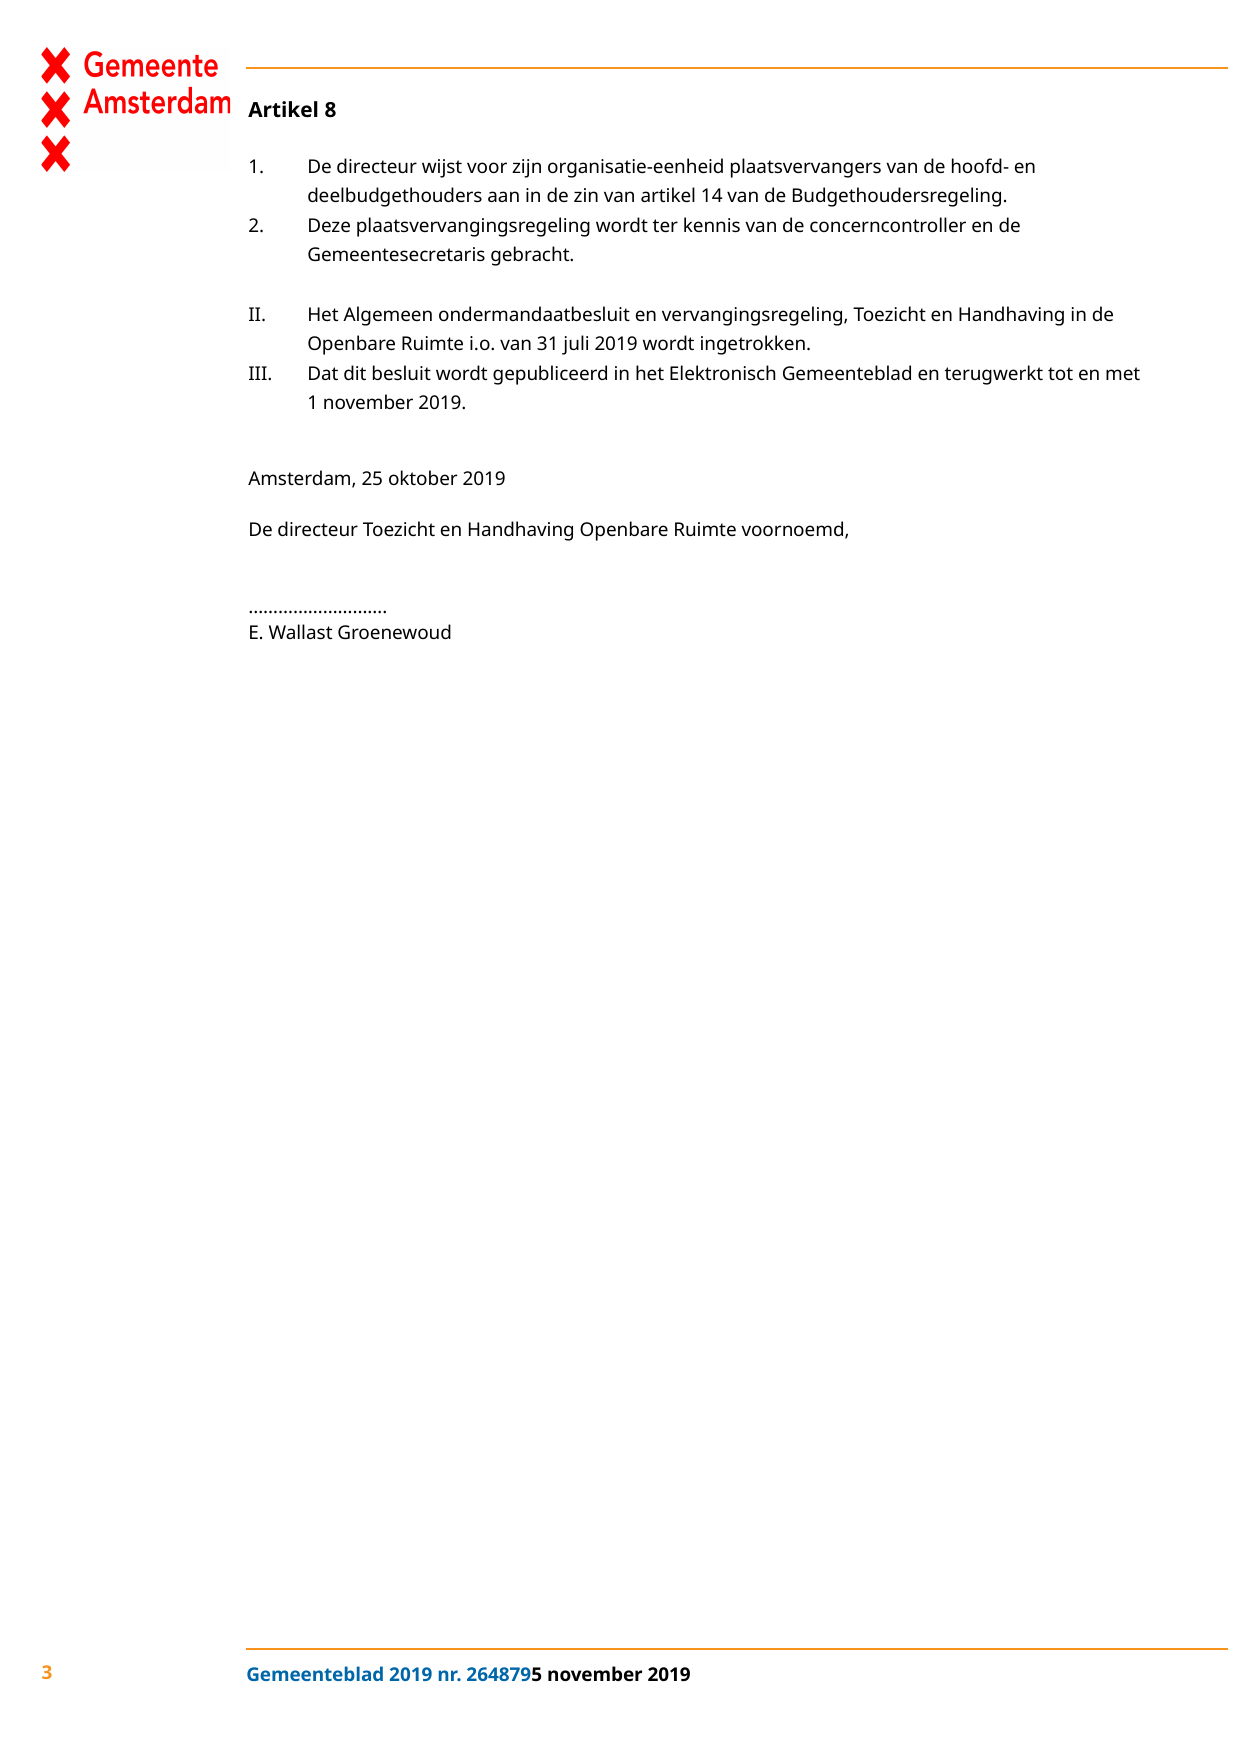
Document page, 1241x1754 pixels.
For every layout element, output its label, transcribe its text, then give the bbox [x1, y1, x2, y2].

text ………………………. [248, 593, 1152, 619]
list De directeur wijst voor zijn organisatie-eenheid plaatsvervangers van de hoofd- en deelbudgethouders aan in de zin van artikel 14 van de Budgethoudersregeling. [248, 153, 1152, 208]
text E. Wallast Groenewoud [248, 619, 1152, 645]
list Deze plaatsvervangingsregeling wordt ter kennis van de concerncontroller en de Gemeentesecretaris gebracht. [248, 212, 1152, 267]
picture [41, 47, 231, 172]
text Artikel 8 [248, 95, 1152, 123]
text De directeur Toezicht en Handhaving Openbare Ruimte voornoemd, [248, 516, 1152, 542]
list Dat dit besluit wordt gepubliceerd in het Elektronisch Gemeenteblad en terugwerkt tot en met 1 november 2019. [248, 360, 1152, 415]
text Amsterdam, 25 oktober 2019 [248, 465, 1152, 490]
list Het Algemeen ondermandaatbesluit en vervangingsregeling, Toezicht en Handhaving in de Openbare Ruimte i.o. van 31 juli 2019 wordt ingetrokken. [248, 301, 1152, 356]
